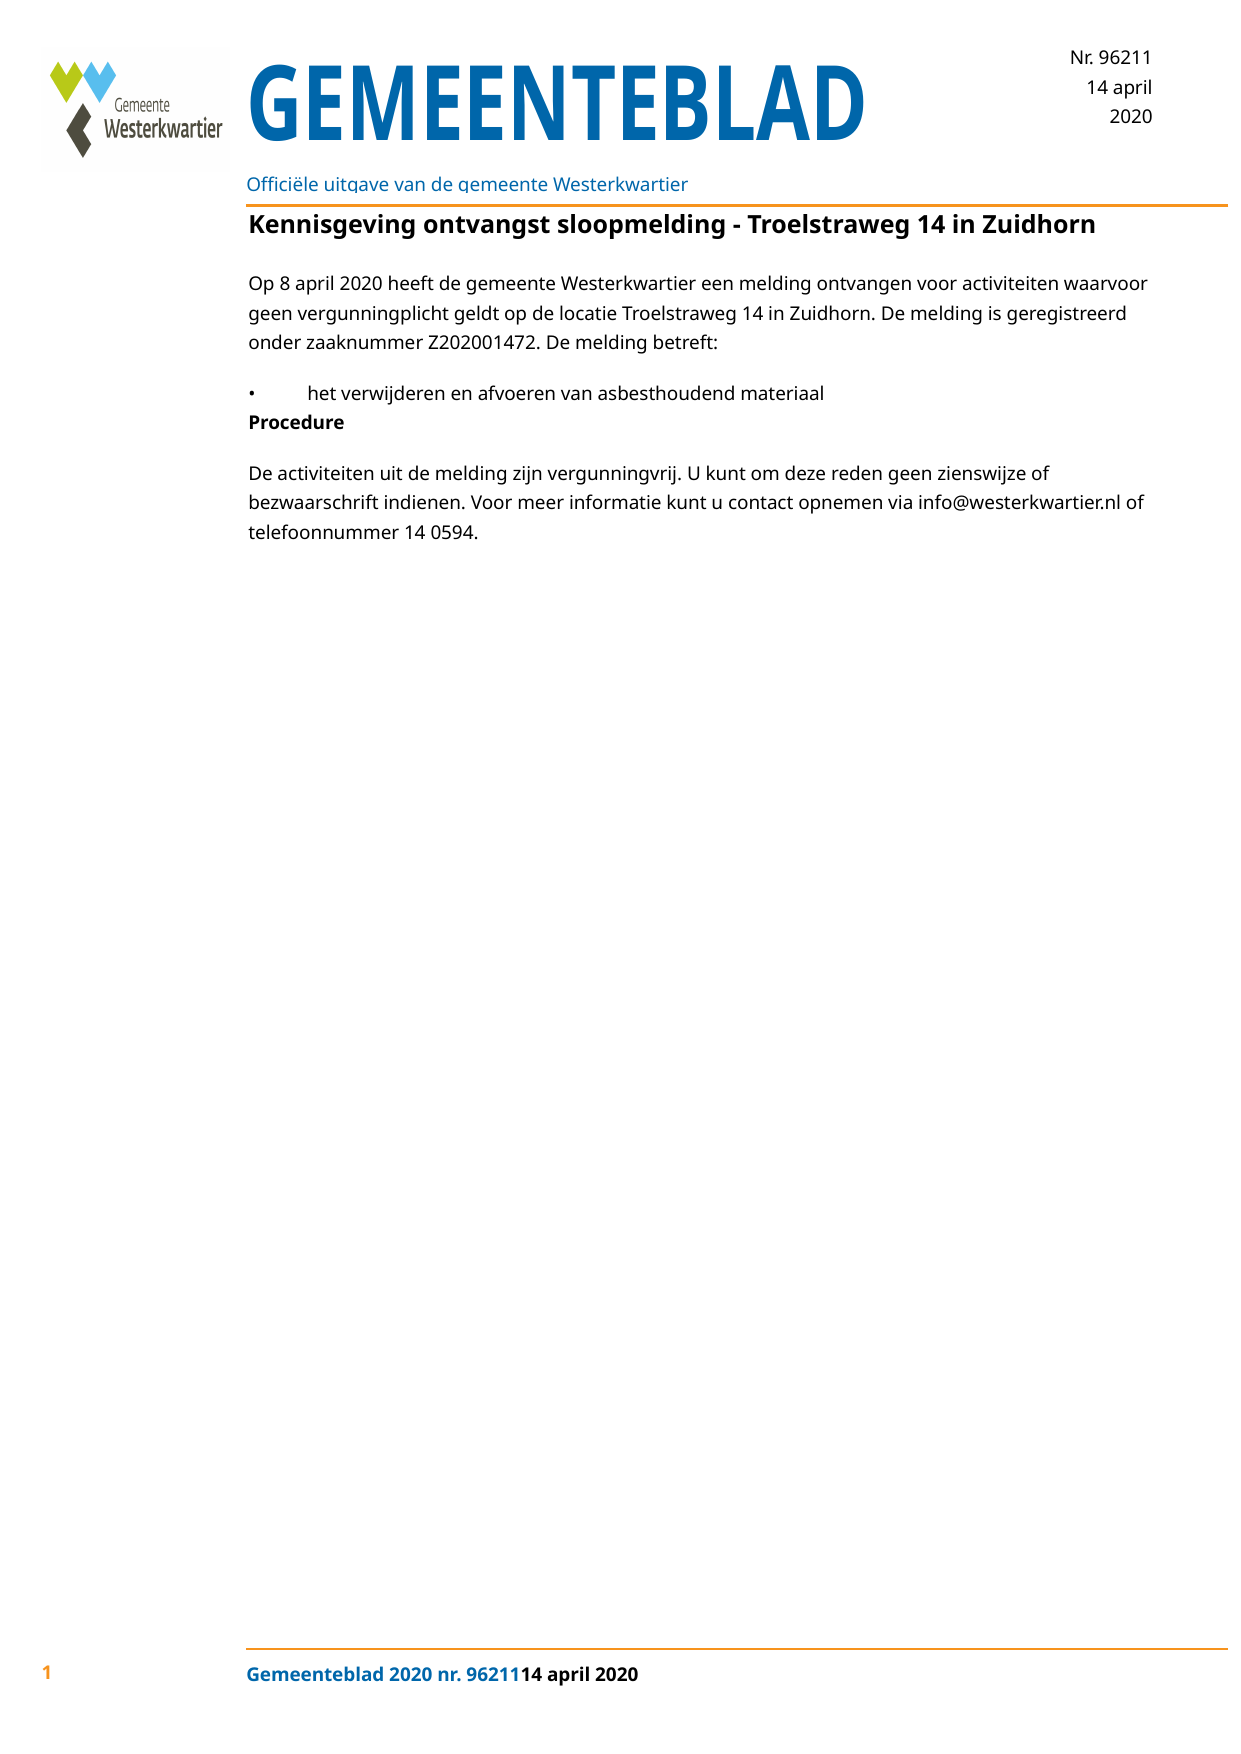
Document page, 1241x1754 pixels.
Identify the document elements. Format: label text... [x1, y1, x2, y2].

text Kennisgeving ontvangst sloopmelding - Troelstraweg 14 in Zuidhorn [248, 207, 1152, 241]
text Procedure [248, 409, 1152, 435]
list het verwijderen en afvoeren van asbesthoudend materiaal [248, 380, 1152, 406]
picture [41, 47, 231, 172]
text De activiteiten uit de melding zijn vergunningvrij. U kunt om deze reden geen zienswijze of bezwaarschrift indienen. Voor meer informatie kunt u contact opnemen via info@westerkwartier.nl of telefoonnummer 14 0594. [248, 460, 1152, 545]
text Op 8 april 2020 heeft de gemeente Westerkwartier een melding ontvangen voor activiteiten waarvoor geen vergunningplicht geldt op de locatie Troelstraweg 14 in Zuidhorn. De melding is geregistreerd onder zaaknummer Z202001472. De melding betreft: [248, 270, 1152, 355]
